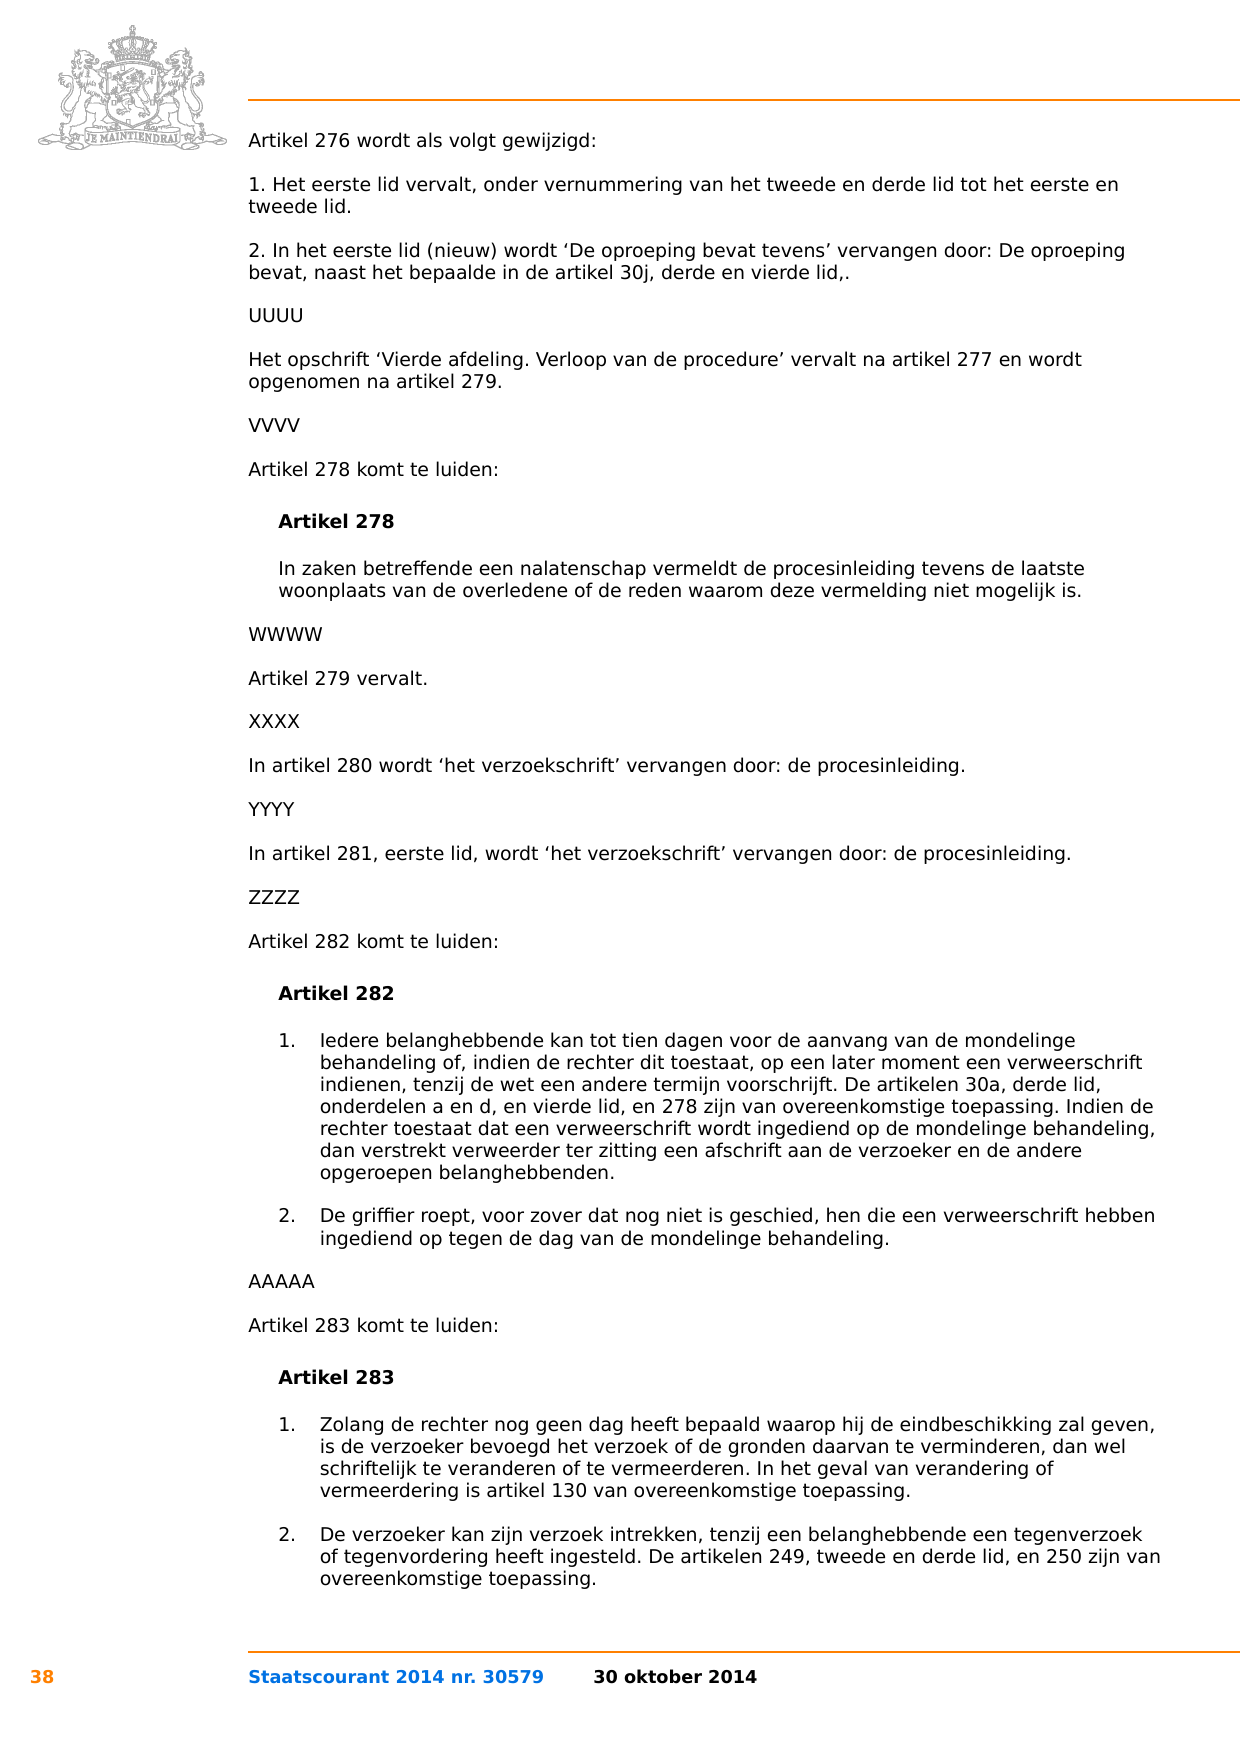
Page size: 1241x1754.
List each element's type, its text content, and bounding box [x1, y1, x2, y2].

subtitle Artikel 283 [278, 1367, 1163, 1389]
text AAAAA [248, 1271, 1163, 1293]
text Artikel 282 komt te luiden: [248, 931, 1163, 953]
text In artikel 281, eerste lid, wordt ‘het verzoekschrift’ vervangen door: de procesinleiding. [248, 843, 1163, 865]
text In artikel 280 wordt ‘het verzoekschrift’ vervangen door: de procesinleiding. [248, 755, 1163, 777]
text UUUU [248, 305, 1163, 327]
text XXXX [248, 711, 1163, 733]
text ZZZZ [248, 887, 1163, 909]
text 1. Het eerste lid vervalt, onder vernummering van het tweede en derde lid tot het eerste en tweede lid. [248, 174, 1163, 218]
text In zaken betreffende een nalatenschap vermeldt de procesinleiding tevens de laatste woonplaats van de overledene of de reden waarom deze vermelding niet mogelijk is. [278, 558, 1163, 602]
subtitle Artikel 282 [278, 983, 1163, 1005]
text WWWW [248, 624, 1163, 646]
text 1. Zolang de rechter nog geen dag heeft bepaald waarop hij de eindbeschikking zal geven, is de verzoeker bevoegd het verzoek of de gronden daarvan te verminderen, dan wel schriftelijk te veranderen of te vermeerderen. In het geval van verandering of vermeerdering is artikel 130 van overeenkomstige toepassing. [278, 1414, 1163, 1502]
text Artikel 276 wordt als volgt gewijzigd: [248, 130, 1163, 152]
text 1. Iedere belanghebbende kan tot tien dagen voor de aanvang van de mondelinge behandeling of, indien de rechter dit toestaat, op een later moment een verweerschrift indienen, tenzij de wet een andere termijn voorschrijft. De artikelen 30a, derde lid, onderdelen a en d, en vierde lid, en 278 zijn van overeenkomstige toepassing. Indien de rechter toestaat dat een verweerschrift wordt ingediend op de mondelinge behandeling, dan verstrekt verweerder ter zitting een afschrift aan de verzoeker en de andere opgeroepen belanghebbenden. [278, 1030, 1163, 1183]
text 2. In het eerste lid (nieuw) wordt ‘De oproeping bevat tevens’ vervangen door: De oproeping bevat, naast het bepaalde in de artikel 30j, derde en vierde lid,. [248, 239, 1163, 283]
text Het opschrift ‘Vierde afdeling. Verloop van de procedure’ vervalt na artikel 277 en wordt opgenomen na artikel 279. [248, 349, 1163, 393]
picture [38, 25, 227, 150]
subtitle Artikel 278 [278, 511, 1163, 533]
text Artikel 283 komt te luiden: [248, 1315, 1163, 1337]
text VVVV [248, 415, 1163, 437]
text Artikel 278 komt te luiden: [248, 459, 1163, 481]
text 2. De griffier roept, voor zover dat nog niet is geschied, hen die een verweerschrift hebben ingediend op tegen de dag van de mondelinge behandeling. [278, 1205, 1163, 1249]
text YYYY [248, 799, 1163, 821]
text 2. De verzoeker kan zijn verzoek intrekken, tenzij een belanghebbende een tegenverzoek of tegenvordering heeft ingesteld. De artikelen 249, tweede en derde lid, en 250 zijn van overeenkomstige toepassing. [278, 1524, 1163, 1590]
text Artikel 279 vervalt. [248, 668, 1163, 689]
